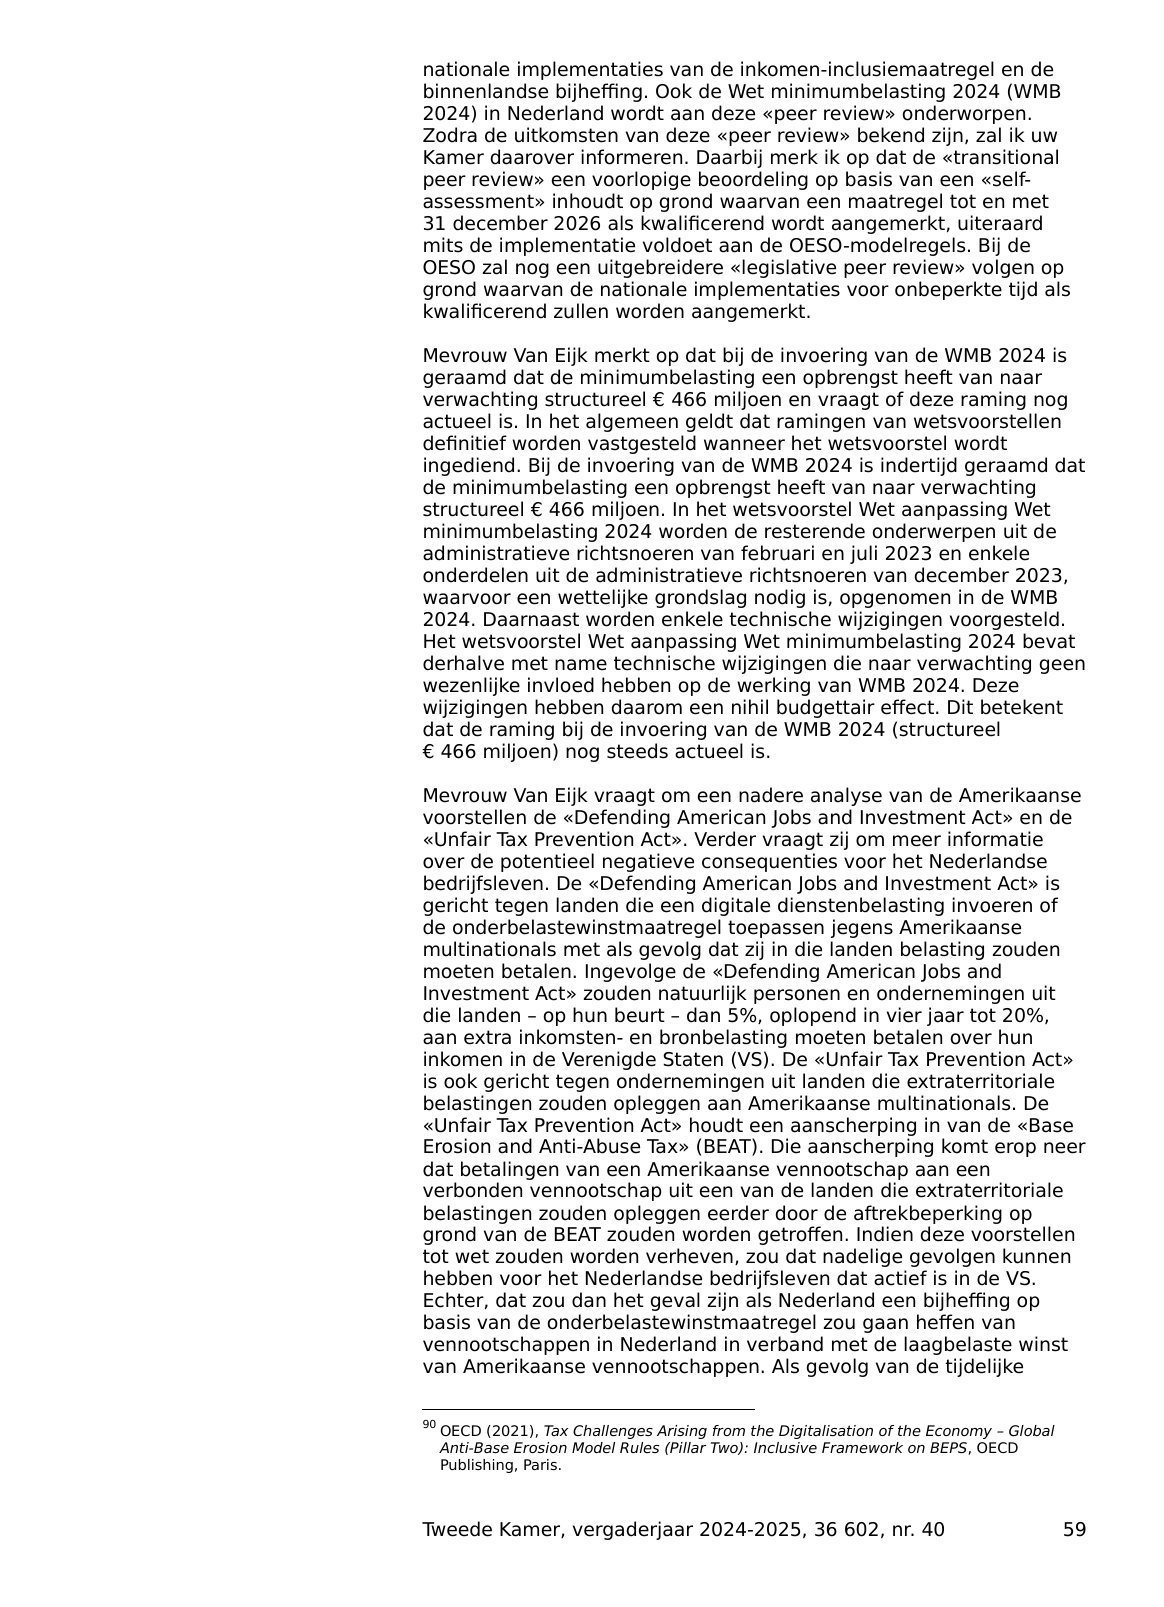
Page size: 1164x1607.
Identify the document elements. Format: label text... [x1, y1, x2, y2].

text Mevrouw Van Eijk merkt op dat bij de invoering van de WMB 2024 is geraamd dat de minimumbelasting een opbrengst heeft van naar verwachting structureel € 466 miljoen en vraagt of deze raming nog actueel is. In het algemeen geldt dat ramingen van wetsvoorstellen definitief worden vastgesteld wanneer het wetsvoorstel wordt ingediend. Bij de invoering van de WMB 2024 is indertijd geraamd dat de minimumbelasting een opbrengst heeft van naar verwachting structureel € 466 miljoen. In het wetsvoorstel Wet aanpassing Wet minimumbelasting 2024 worden de resterende onderwerpen uit de administratieve richtsnoeren van februari en juli 2023 en enkele onderdelen uit de administratieve richtsnoeren van december 2023, waarvoor een wettelijke grondslag nodig is, opgenomen in de WMB 2024. Daarnaast worden enkele technische wijzigingen voorgesteld. Het wetsvoorstel Wet aanpassing Wet minimumbelasting 2024 bevat derhalve met name technische wijzigingen die naar verwachting geen wezenlijke invloed hebben op de werking van WMB 2024. Deze wijzigingen hebben daarom een nihil budgettair effect. Dit betekent dat de raming bij de invoering van de WMB 2024 (structureel € 466 miljoen) nog steeds actueel is. [422, 345, 1087, 763]
text OECD (2021), Tax Challenges Arising from the Digitalisation of the Economy – Global Anti-Base Erosion Model Rules (Pillar Two): Inclusive Framework on BEPS, OECD Publishing, Paris. [422, 1418, 1087, 1474]
text nationale implementaties van de inkomen-inclusiemaatregel en de binnenlandse bijheffing. Ook de Wet minimumbelasting 2024 (WMB 2024) in Nederland wordt aan deze «peer review» onderworpen. Zodra de uitkomsten van deze «peer review» bekend zijn, zal ik uw Kamer daarover informeren. Daarbij merk ik op dat de «transitional peer review» een voorlopige beoordeling op basis van een «self-assessment» inhoudt op grond waarvan een maatregel tot en met 31 december 2026 als kwalificerend wordt aangemerkt, uiteraard mits de implementatie voldoet aan de OESO-modelregels. Bij de OESO zal nog een uitgebreidere «legislative peer review» volgen op grond waarvan de nationale implementaties voor onbeperkte tijd als kwalificerend zullen worden aangemerkt. [422, 59, 1087, 323]
text Mevrouw Van Eijk vraagt om een nadere analyse van de Amerikaanse voorstellen de «Defending American Jobs and Investment Act» en de «Unfair Tax Prevention Act». Verder vraagt zij om meer informatie over de potentieel negatieve consequenties voor het Nederlandse bedrijfsleven. De «Defending American Jobs and Investment Act» is gericht tegen landen die een digitale dienstenbelasting invoeren of de onderbelastewinstmaatregel toepassen jegens Amerikaanse multinationals met als gevolg dat zij in die landen belasting zouden moeten betalen. Ingevolge de «Defending American Jobs and Investment Act» zouden natuurlijk personen en ondernemingen uit die landen – op hun beurt – dan 5%, oplopend in vier jaar tot 20%, aan extra inkomsten- en bronbelasting moeten betalen over hun inkomen in de Verenigde Staten (VS). De «Unfair Tax Prevention Act» is ook gericht tegen ondernemingen uit landen die extraterritoriale belastingen zouden opleggen aan Amerikaanse multinationals. De «Unfair Tax Prevention Act» houdt een aanscherping in van de «Base Erosion and Anti-Abuse Tax» (BEAT). Die aanscherping komt erop neer dat betalingen van een Amerikaanse vennootschap aan een verbonden vennootschap uit een van de landen die extraterritoriale belastingen zouden opleggen eerder door de aftrekbeperking op grond van de BEAT zouden worden getroffen. Indien deze voorstellen tot wet zouden worden verheven, zou dat nadelige gevolgen kunnen hebben voor het Nederlandse bedrijfsleven dat actief is in de VS. Echter, dat zou dan het geval zijn als Nederland een bijheffing op basis van de onderbelastewinstmaatregel zou gaan heffen van vennootschappen in Nederland in verband met de laagbelaste winst van Amerikaanse vennootschappen. Als gevolg van de tijdelijke [422, 785, 1087, 1378]
